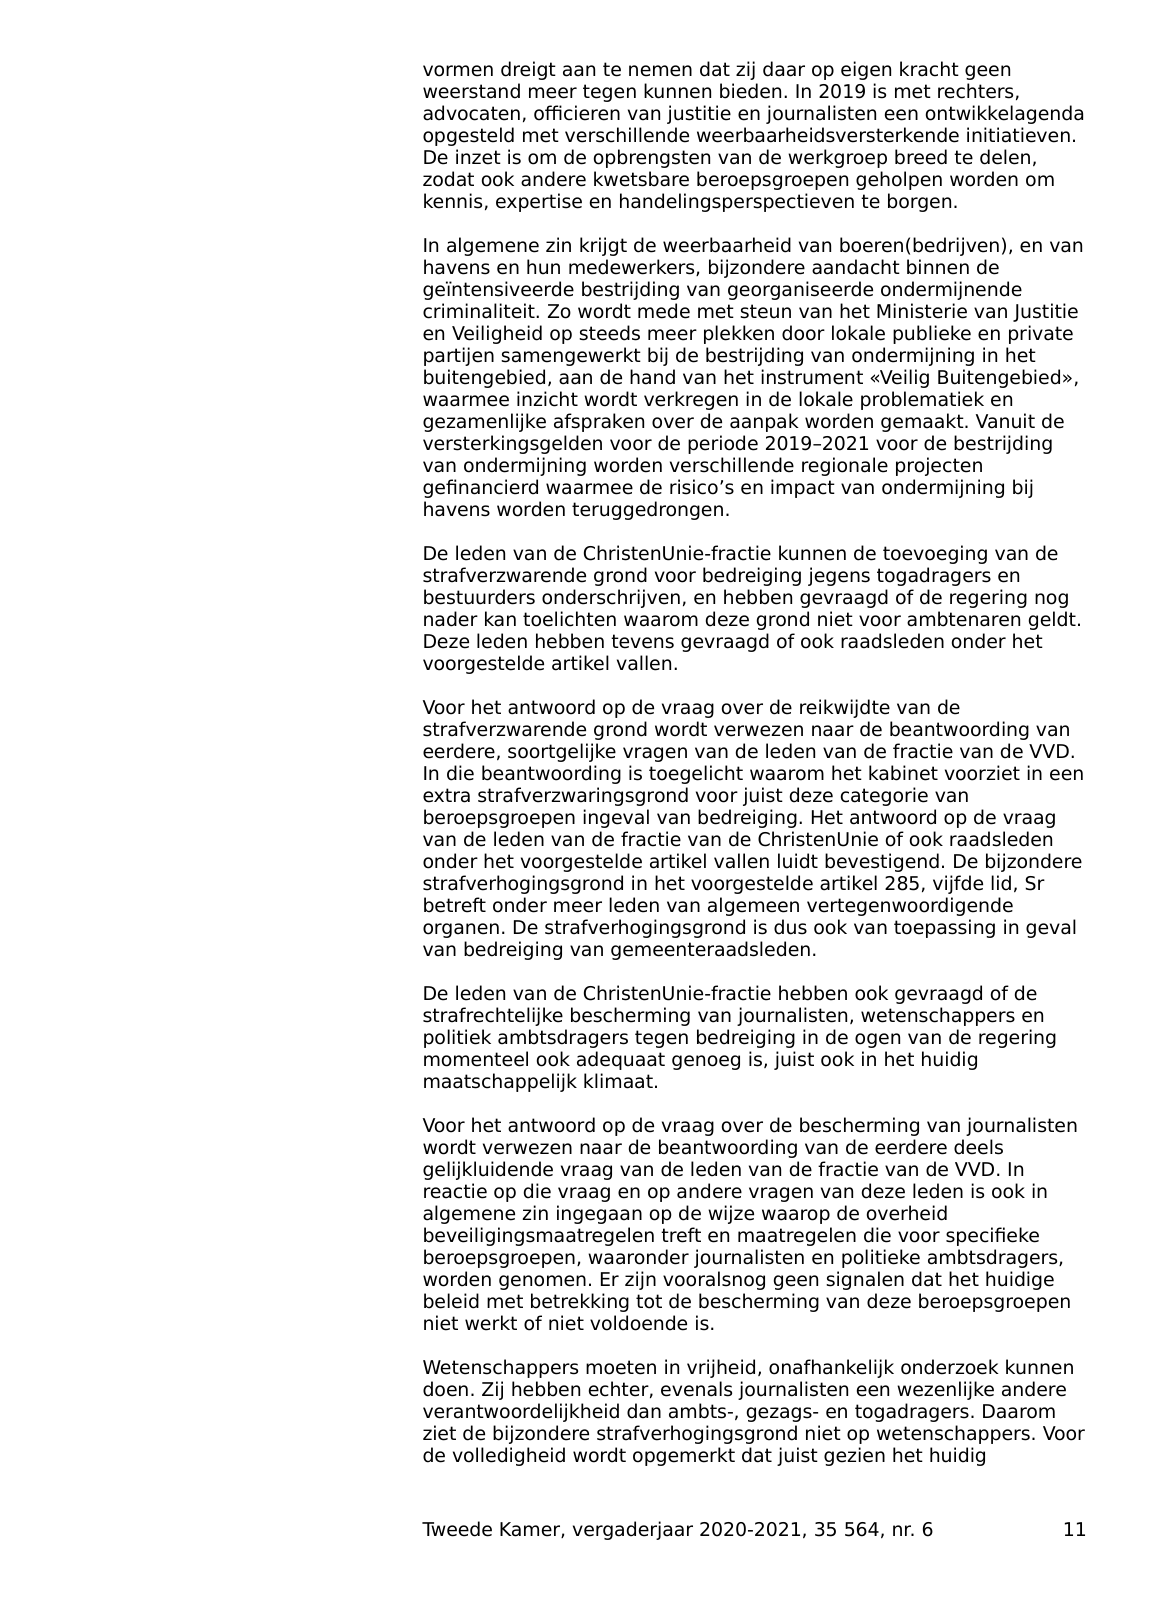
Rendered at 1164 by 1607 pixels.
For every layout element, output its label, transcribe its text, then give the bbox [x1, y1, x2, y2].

text Wetenschappers moeten in vrijheid, onafhankelijk onderzoek kunnen doen. Zij hebben echter, evenals journalisten een wezenlijke andere verantwoordelijkheid dan ambts-, gezags- en togadragers. Daarom ziet de bijzondere strafverhogingsgrond niet op wetenschappers. Voor de volledigheid wordt opgemerkt dat juist gezien het huidig [422, 1357, 1087, 1467]
text Voor het antwoord op de vraag over de bescherming van journalisten wordt verwezen naar de beantwoording van de eerdere deels gelijkluidende vraag van de leden van de fractie van de VVD. In reactie op die vraag en op andere vragen van deze leden is ook in algemene zin ingegaan op de wijze waarop de overheid beveiligingsmaatregelen treft en maatregelen die voor specifieke beroepsgroepen, waaronder journalisten en politieke ambtsdragers, worden genomen. Er zijn vooralsnog geen signalen dat het huidige beleid met betrekking tot de bescherming van deze beroepsgroepen niet werkt of niet voldoende is. [422, 1115, 1087, 1335]
text De leden van de ChristenUnie-fractie hebben ook gevraagd of de strafrechtelijke bescherming van journalisten, wetenschappers en politiek ambtsdragers tegen bedreiging in de ogen van de regering momenteel ook adequaat genoeg is, juist ook in het huidig maatschappelijk klimaat. [422, 983, 1087, 1093]
text In algemene zin krijgt de weerbaarheid van boeren(bedrijven), en van havens en hun medewerkers, bijzondere aandacht binnen de geïntensiveerde bestrijding van georganiseerde ondermijnende criminaliteit. Zo wordt mede met steun van het Ministerie van Justitie en Veiligheid op steeds meer plekken door lokale publieke en private partijen samengewerkt bij de bestrijding van ondermijning in het buitengebied, aan de hand van het instrument «Veilig Buitengebied», waarmee inzicht wordt verkregen in de lokale problematiek en gezamenlijke afspraken over de aanpak worden gemaakt. Vanuit de versterkingsgelden voor de periode 2019–2021 voor de bestrijding van ondermijning worden verschillende regionale projecten gefinancierd waarmee de risico’s en impact van ondermijning bij havens worden teruggedrongen. [422, 235, 1087, 521]
text De leden van de ChristenUnie-fractie kunnen de toevoeging van de strafverzwarende grond voor bedreiging jegens togadragers en bestuurders onderschrijven, en hebben gevraagd of de regering nog nader kan toelichten waarom deze grond niet voor ambtenaren geldt. Deze leden hebben tevens gevraagd of ook raadsleden onder het voorgestelde artikel vallen. [422, 543, 1087, 675]
text vormen dreigt aan te nemen dat zij daar op eigen kracht geen weerstand meer tegen kunnen bieden. In 2019 is met rechters, advocaten, officieren van justitie en journalisten een ontwikkelagenda opgesteld met verschillende weerbaarheidsversterkende initiatieven. De inzet is om de opbrengsten van de werkgroep breed te delen, zodat ook andere kwetsbare beroepsgroepen geholpen worden om kennis, expertise en handelingsperspectieven te borgen. [422, 59, 1087, 213]
text Voor het antwoord op de vraag over de reikwijdte van de strafverzwarende grond wordt verwezen naar de beantwoording van eerdere, soortgelijke vragen van de leden van de fractie van de VVD. In die beantwoording is toegelicht waarom het kabinet voorziet in een extra strafverzwaringsgrond voor juist deze categorie van beroepsgroepen ingeval van bedreiging. Het antwoord op de vraag van de leden van de fractie van de ChristenUnie of ook raadsleden onder het voorgestelde artikel vallen luidt bevestigend. De bijzondere strafverhogingsgrond in het voorgestelde artikel 285, vijfde lid, Sr betreft onder meer leden van algemeen vertegenwoordigende organen. De strafverhogingsgrond is dus ook van toepassing in geval van bedreiging van gemeenteraadsleden. [422, 697, 1087, 961]
